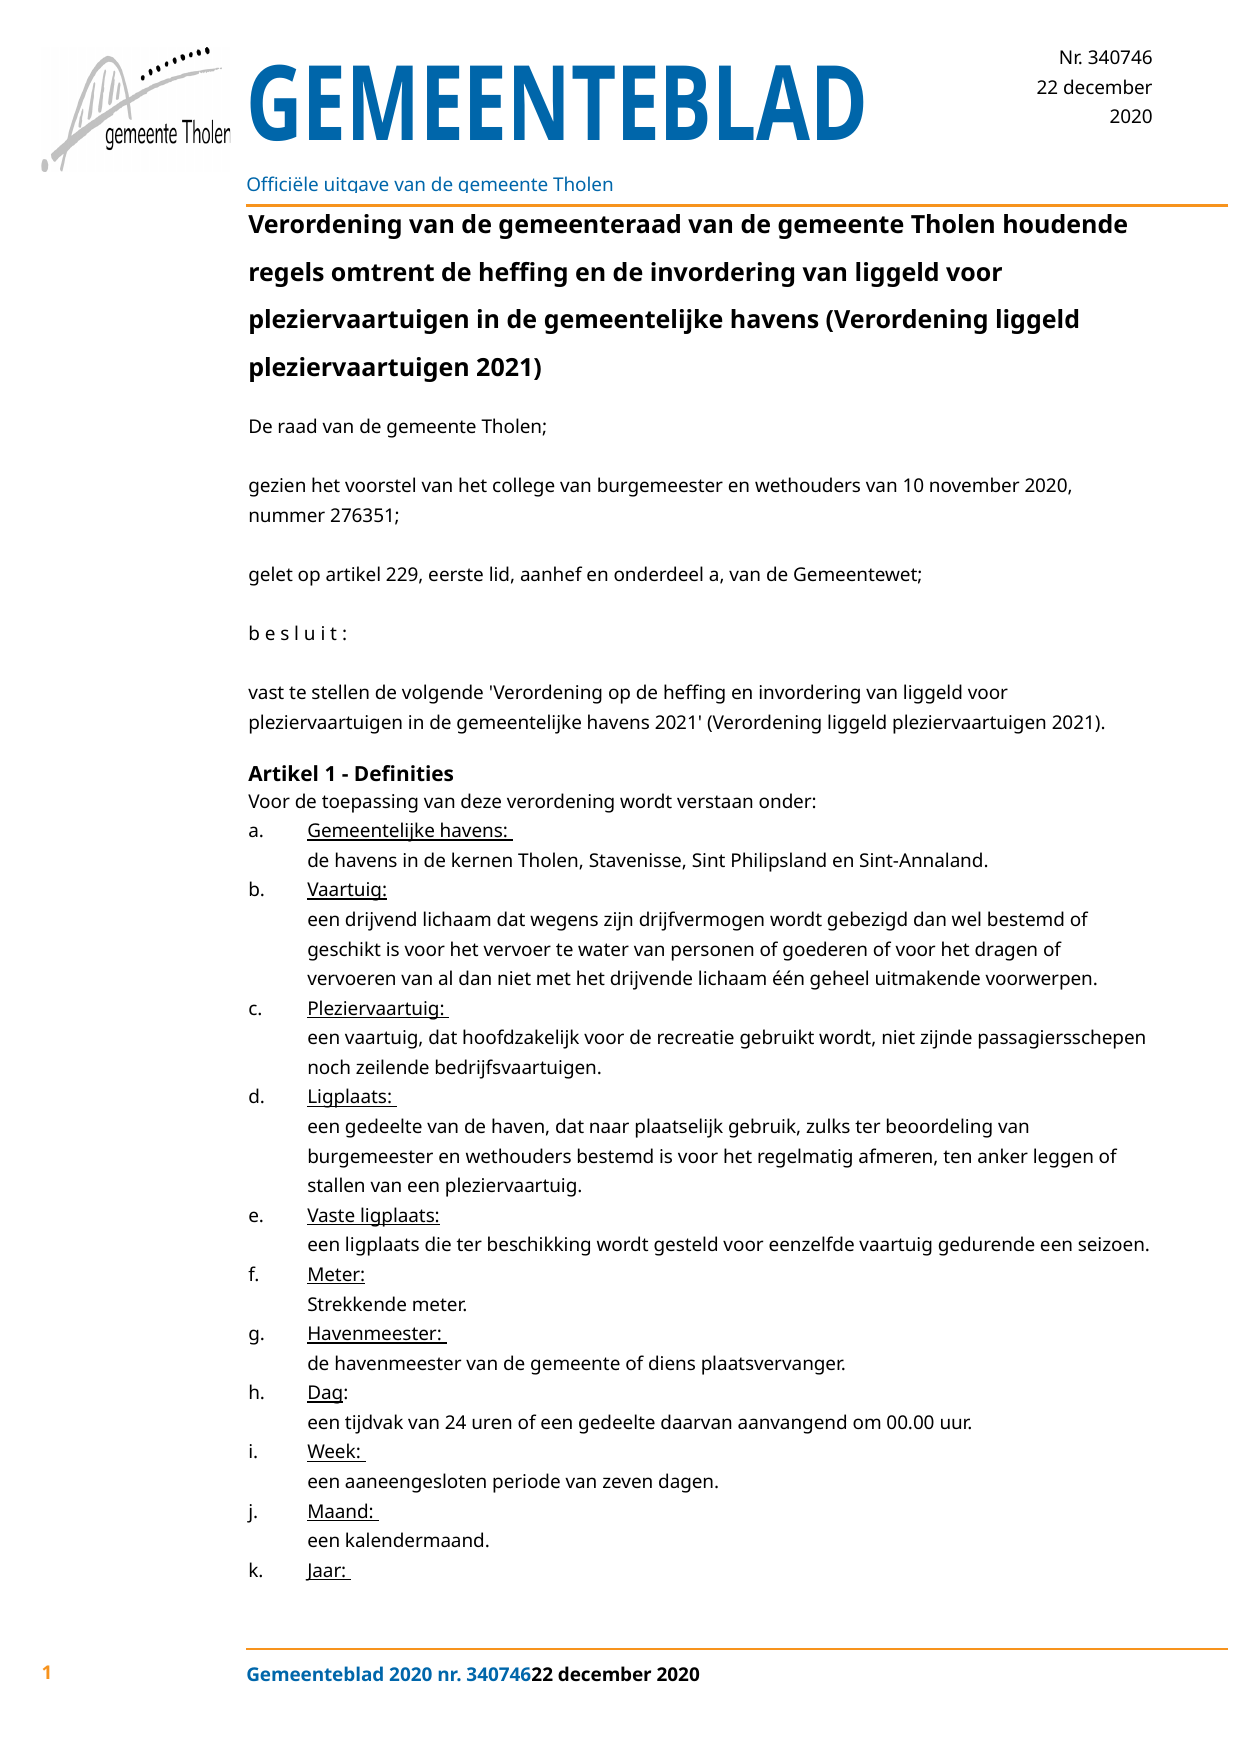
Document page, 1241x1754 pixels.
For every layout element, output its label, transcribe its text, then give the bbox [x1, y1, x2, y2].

list een drijvend lichaam dat wegens zijn drijfvermogen wordt gebezigd dan wel bestemd of geschikt is voor het vervoer te water van personen of goederen of voor het dragen of vervoeren van al dan niet met het drijvende lichaam één geheel uitmakende voorwerpen. [248, 906, 1152, 991]
text Verordening van de gemeenteraad van de gemeente Tholen houdende regels omtrent de heffing en de invordering van liggeld voor pleziervaartuigen in de gemeentelijke havens (Verordening liggeld pleziervaartuigen 2021) [248, 207, 1152, 384]
list Havenmeester: [248, 1320, 1152, 1346]
list een kalendermaand. [248, 1527, 1152, 1553]
list Gemeentelijke havens: [248, 817, 1152, 843]
list een gedeelte van de haven, dat naar plaatselijk gebruik, zulks ter beoordeling van burgemeester en wethouders bestemd is voor het regelmatig afmeren, ten anker leggen of stallen van een pleziervaartuig. [248, 1113, 1152, 1198]
list Jaar: [248, 1557, 1152, 1583]
text Artikel 1 - Definities [248, 759, 1152, 788]
text gezien het voorstel van het college van burgemeester en wethouders van 10 november 2020, nummer 276351; [248, 472, 1152, 528]
list de havens in de kernen Tholen, Stavenisse, Sint Philipsland en Sint-Annaland. [248, 847, 1152, 873]
list Vaartuig: [248, 877, 1152, 902]
picture [41, 47, 231, 172]
list een tijdvak van 24 uren of een gedeelte daarvan aanvangend om 00.00 uur. [248, 1409, 1152, 1435]
text De raad van de gemeente Tholen; [248, 413, 1152, 439]
text Voor de toepassing van deze verordening wordt verstaan onder: [248, 788, 1152, 813]
list een ligplaats die ter beschikking wordt gesteld voor eenzelfde vaartuig gedurende een seizoen. [248, 1232, 1152, 1257]
list een aaneengesloten periode van zeven dagen. [248, 1468, 1152, 1494]
text b e s l u i t : [248, 620, 1152, 646]
list Dag: [248, 1379, 1152, 1405]
list Meter: [248, 1261, 1152, 1287]
list Vaste ligplaats: [248, 1202, 1152, 1228]
list Ligplaats: [248, 1084, 1152, 1109]
list Maand: [248, 1498, 1152, 1523]
list Pleziervaartuig: [248, 995, 1152, 1021]
list Week: [248, 1439, 1152, 1464]
list een vaartuig, dat hoofdzakelijk voor de recreatie gebruikt wordt, niet zijnde passagiersschepen noch zeilende bedrijfsvaartuigen. [248, 1024, 1152, 1080]
list de havenmeester van de gemeente of diens plaatsvervanger. [248, 1350, 1152, 1376]
list Strekkende meter. [248, 1291, 1152, 1316]
text vast te stellen de volgende 'Verordening op de heffing en invordering van liggeld voor pleziervaartuigen in de gemeentelijke havens 2021' (Verordening liggeld pleziervaartuigen 2021). [248, 679, 1152, 735]
text gelet op artikel 229, eerste lid, aanhef en onderdeel a, van de Gemeentewet; [248, 561, 1152, 587]
